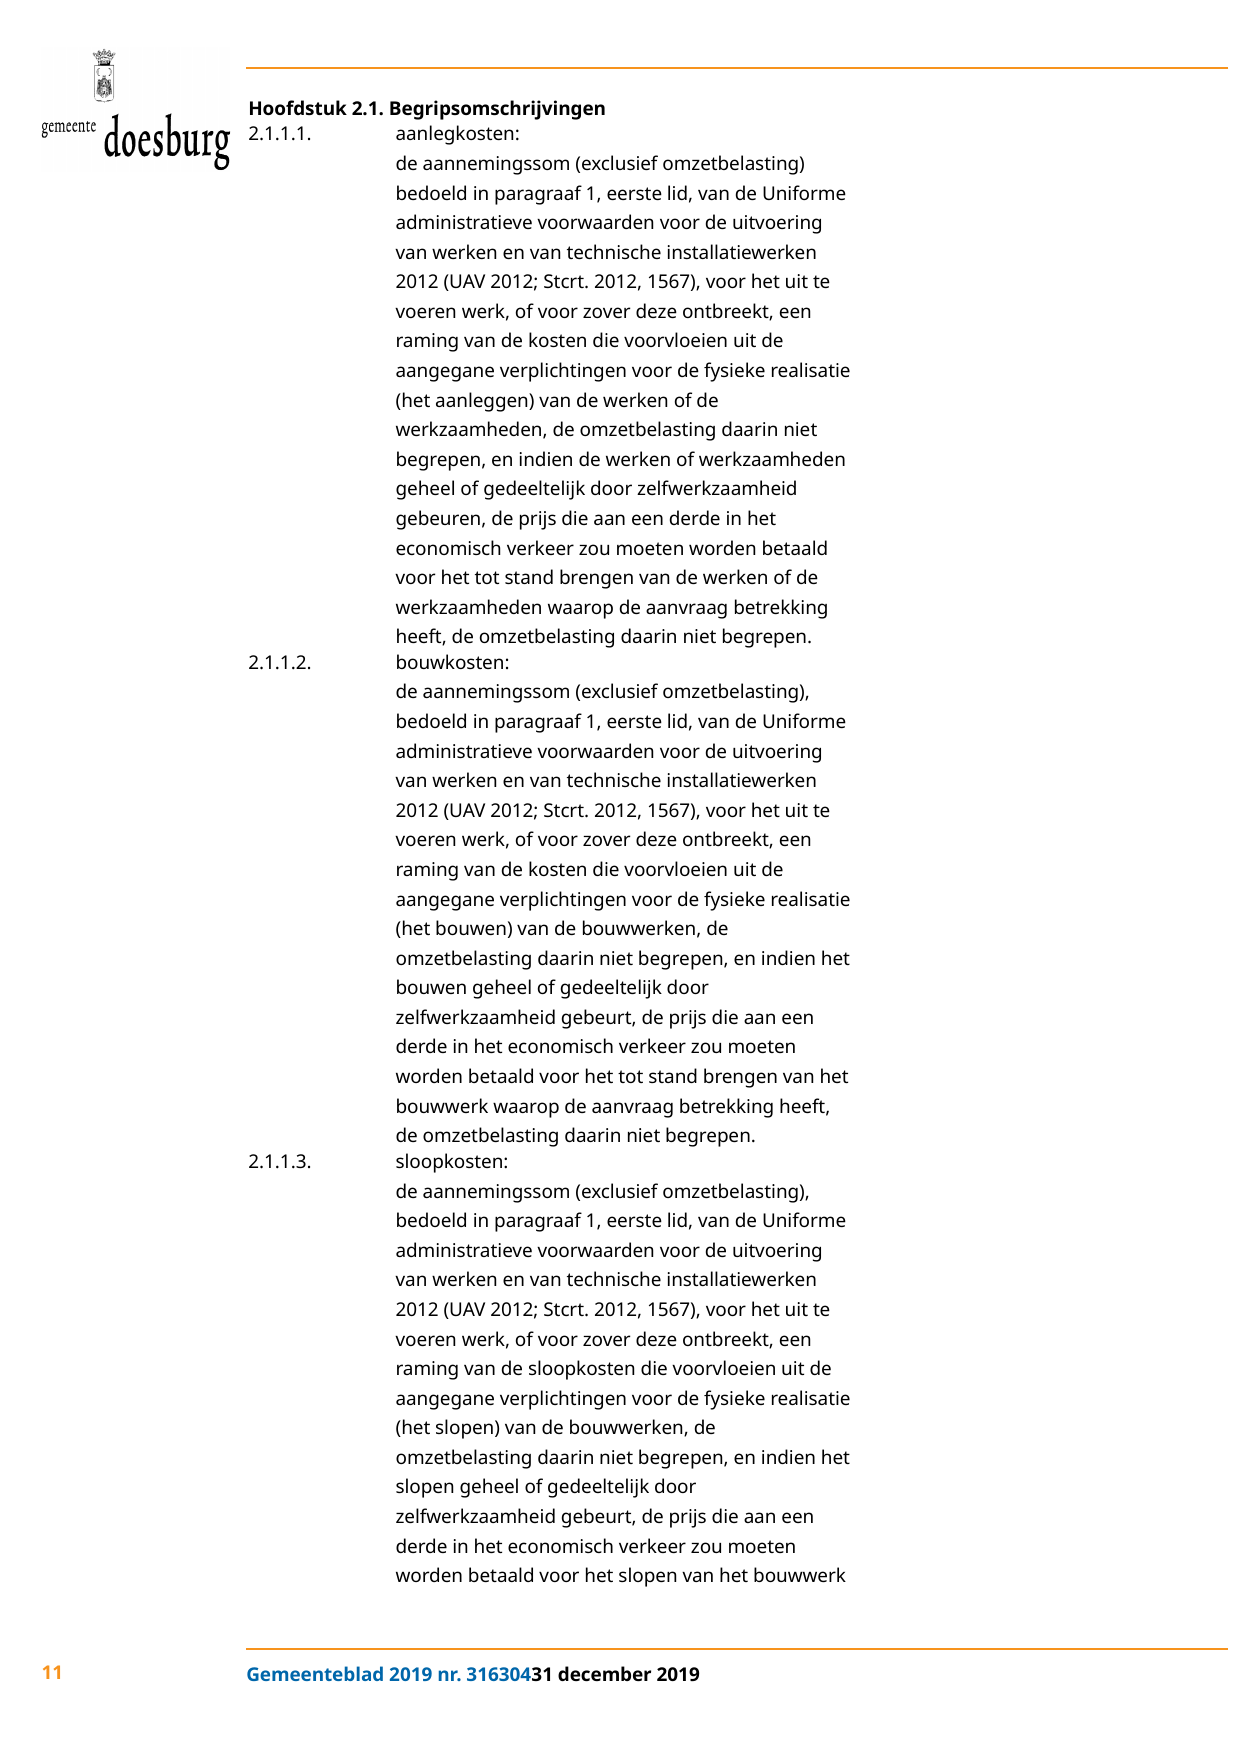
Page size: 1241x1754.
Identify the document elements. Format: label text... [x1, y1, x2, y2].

table_cell 2.1.1.2. [248, 649, 395, 1148]
table_cell [1004, 1148, 1152, 1588]
table_cell sloopkosten: de aannemingssom (exclusief omzetbelasting), bedoeld in paragraaf 1, eerste lid, van de Uniforme administratieve voorwaarden voor de uitvoering van werken en van technische installatiewerken 2012 (UAV 2012; Stcrt. 2012, 1567), voor het uit te voeren werk, of voor zover deze ontbreekt, een raming van de sloopkosten die voorvloeien uit de aangegane verplichtingen voor de fysieke realisatie (het slopen) van de bouwwerken, de omzetbelasting daarin niet begrepen, en indien het slopen geheel of gedeeltelijk door zelfwerkzaamheid gebeurt, de prijs die aan een derde in het economisch verkeer zou moeten worden betaald voor het slopen van het bouwwerk [395, 1148, 857, 1588]
table_cell 2.1.1.1. [248, 121, 395, 649]
table_cell [857, 121, 1004, 649]
table_cell bouwkosten: de aannemingssom (exclusief omzetbelasting), bedoeld in paragraaf 1, eerste lid, van de Uniforme administratieve voorwaarden voor de uitvoering van werken en van technische installatiewerken 2012 (UAV 2012; Stcrt. 2012, 1567), voor het uit te voeren werk, of voor zover deze ontbreekt, een raming van de kosten die voorvloeien uit de aangegane verplichtingen voor de fysieke realisatie (het bouwen) van de bouwwerken, de omzetbelasting daarin niet begrepen, en indien het bouwen geheel of gedeeltelijk door zelfwerkzaamheid gebeurt, de prijs die aan een derde in het economisch verkeer zou moeten worden betaald voor het tot stand brengen van het bouwwerk waarop de aanvraag betrekking heeft, de omzetbelasting daarin niet begrepen. [395, 649, 857, 1148]
table_cell Hoofdstuk 2.1. Begripsomschrijvingen [248, 95, 857, 121]
table_cell [857, 649, 1004, 1148]
table_cell 2.1.1.3. [248, 1148, 395, 1588]
table_cell [857, 95, 1004, 121]
table_cell [1004, 649, 1152, 1148]
table_cell [1004, 95, 1152, 121]
picture [41, 47, 231, 172]
table_cell [1004, 121, 1152, 649]
table_cell [857, 1148, 1004, 1588]
table_cell aanlegkosten: de aannemingssom (exclusief omzetbelasting) bedoeld in paragraaf 1, eerste lid, van de Uniforme administratieve voorwaarden voor de uitvoering van werken en van technische installatiewerken 2012 (UAV 2012; Stcrt. 2012, 1567), voor het uit te voeren werk, of voor zover deze ontbreekt, een raming van de kosten die voorvloeien uit de aangegane verplichtingen voor de fysieke realisatie (het aanleggen) van de werken of de werkzaamheden, de omzetbelasting daarin niet begrepen, en indien de werken of werkzaamheden geheel of gedeeltelijk door zelfwerkzaamheid gebeuren, de prijs die aan een derde in het economisch verkeer zou moeten worden betaald voor het tot stand brengen van de werken of de werkzaamheden waarop de aanvraag betrekking heeft, de omzetbelasting daarin niet begrepen. [395, 121, 857, 649]
